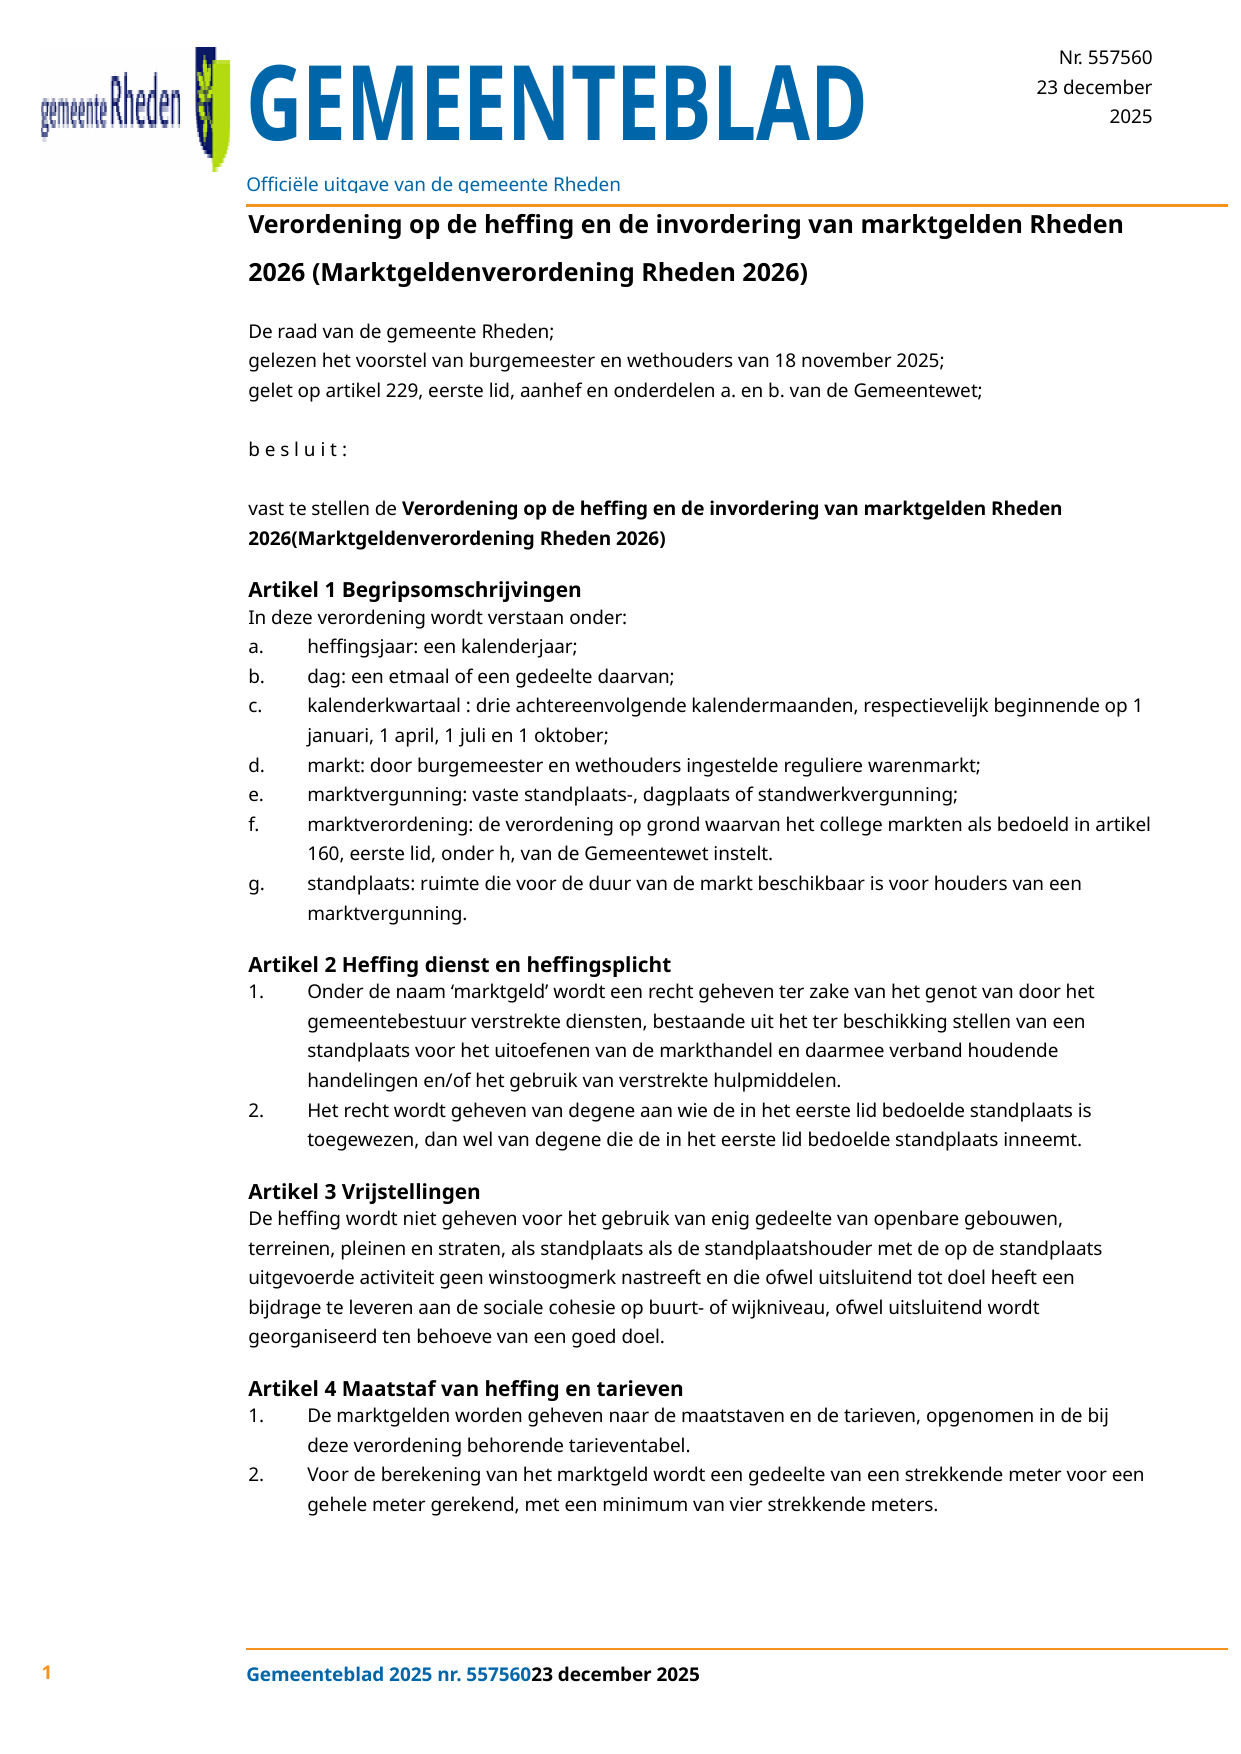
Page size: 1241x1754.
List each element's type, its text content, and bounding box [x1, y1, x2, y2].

list markt: door burgemeester en wethouders ingestelde reguliere warenmarkt; [248, 752, 1152, 777]
text vast te stellen de Verordening op de heffing en de invordering van marktgelden Rheden 2026(Marktgeldenverordening Rheden 2026) [248, 495, 1152, 551]
text Artikel 3 Vrijstellingen [248, 1177, 1152, 1205]
text Artikel 2 Heffing dienst en heffingsplicht [248, 950, 1152, 978]
text Artikel 4 Maatstaf van heffing en tarieven [248, 1374, 1152, 1402]
list heffingsjaar: een kalenderjaar; [248, 633, 1152, 659]
text De raad van de gemeente Rheden; [248, 318, 1152, 344]
list Het recht wordt geheven van degene aan wie de in het eerste lid bedoelde standplaats is toegewezen, dan wel van degene die de in het eerste lid bedoelde standplaats inneemt. [248, 1097, 1152, 1152]
text Verordening op de heffing en de invordering van marktgelden Rheden 2026 (Marktgeldenverordening Rheden 2026) [248, 207, 1152, 288]
text gelet op artikel 229, eerste lid, aanhef en onderdelen a. en b. van de Gemeentewet; [248, 377, 1152, 403]
list dag: een etmaal of een gedeelte daarvan; [248, 663, 1152, 689]
list Voor de berekening van het marktgeld wordt een gedeelte van een strekkende meter voor een gehele meter gerekend, met een minimum van vier strekkende meters. [248, 1462, 1152, 1517]
list marktvergunning: vaste standplaats-, dagplaats of standwerkvergunning; [248, 781, 1152, 807]
text gelezen het voorstel van burgemeester en wethouders van 18 november 2025; [248, 347, 1152, 373]
text De heffing wordt niet geheven voor het gebruik van enig gedeelte van openbare gebouwen, terreinen, pleinen en straten, als standplaats als de standplaatshouder met de op de standplaats uitgevoerde activiteit geen winstoogmerk nastreeft en die ofwel uitsluitend tot doel heeft een bijdrage te leveren aan de sociale cohesie op buurt- of wijkniveau, ofwel uitsluitend wordt georganiseerd ten behoeve van een goed doel. [248, 1205, 1152, 1349]
text In deze verordening wordt verstaan onder: [248, 604, 1152, 629]
text b e s l u i t : [248, 436, 1152, 462]
list standplaats: ruimte die voor de duur van de markt beschikbaar is voor houders van een marktvergunning. [248, 870, 1152, 925]
list De marktgelden worden geheven naar de maatstaven en de tarieven, opgenomen in de bij deze verordening behorende tarieventabel. [248, 1402, 1152, 1458]
text Artikel 1 Begripsomschrijvingen [248, 575, 1152, 604]
list marktverordening: de verordening op grond waarvan het college markten als bedoeld in artikel 160, eerste lid, onder h, van de Gemeentewet instelt. [248, 811, 1152, 866]
list Onder de naam ‘marktgeld’ wordt een recht geheven ter zake van het genot van door het gemeentebestuur verstrekte diensten, bestaande uit het ter beschikking stellen van een standplaats voor het uitoefenen van de markthandel en daarmee verband houdende handelingen en/of het gebruik van verstrekte hulpmiddelen. [248, 978, 1152, 1093]
picture [41, 47, 231, 172]
list kalenderkwartaal : drie achtereenvolgende kalendermaanden, respectievelijk beginnende op 1 januari, 1 april, 1 juli en 1 oktober; [248, 693, 1152, 748]
